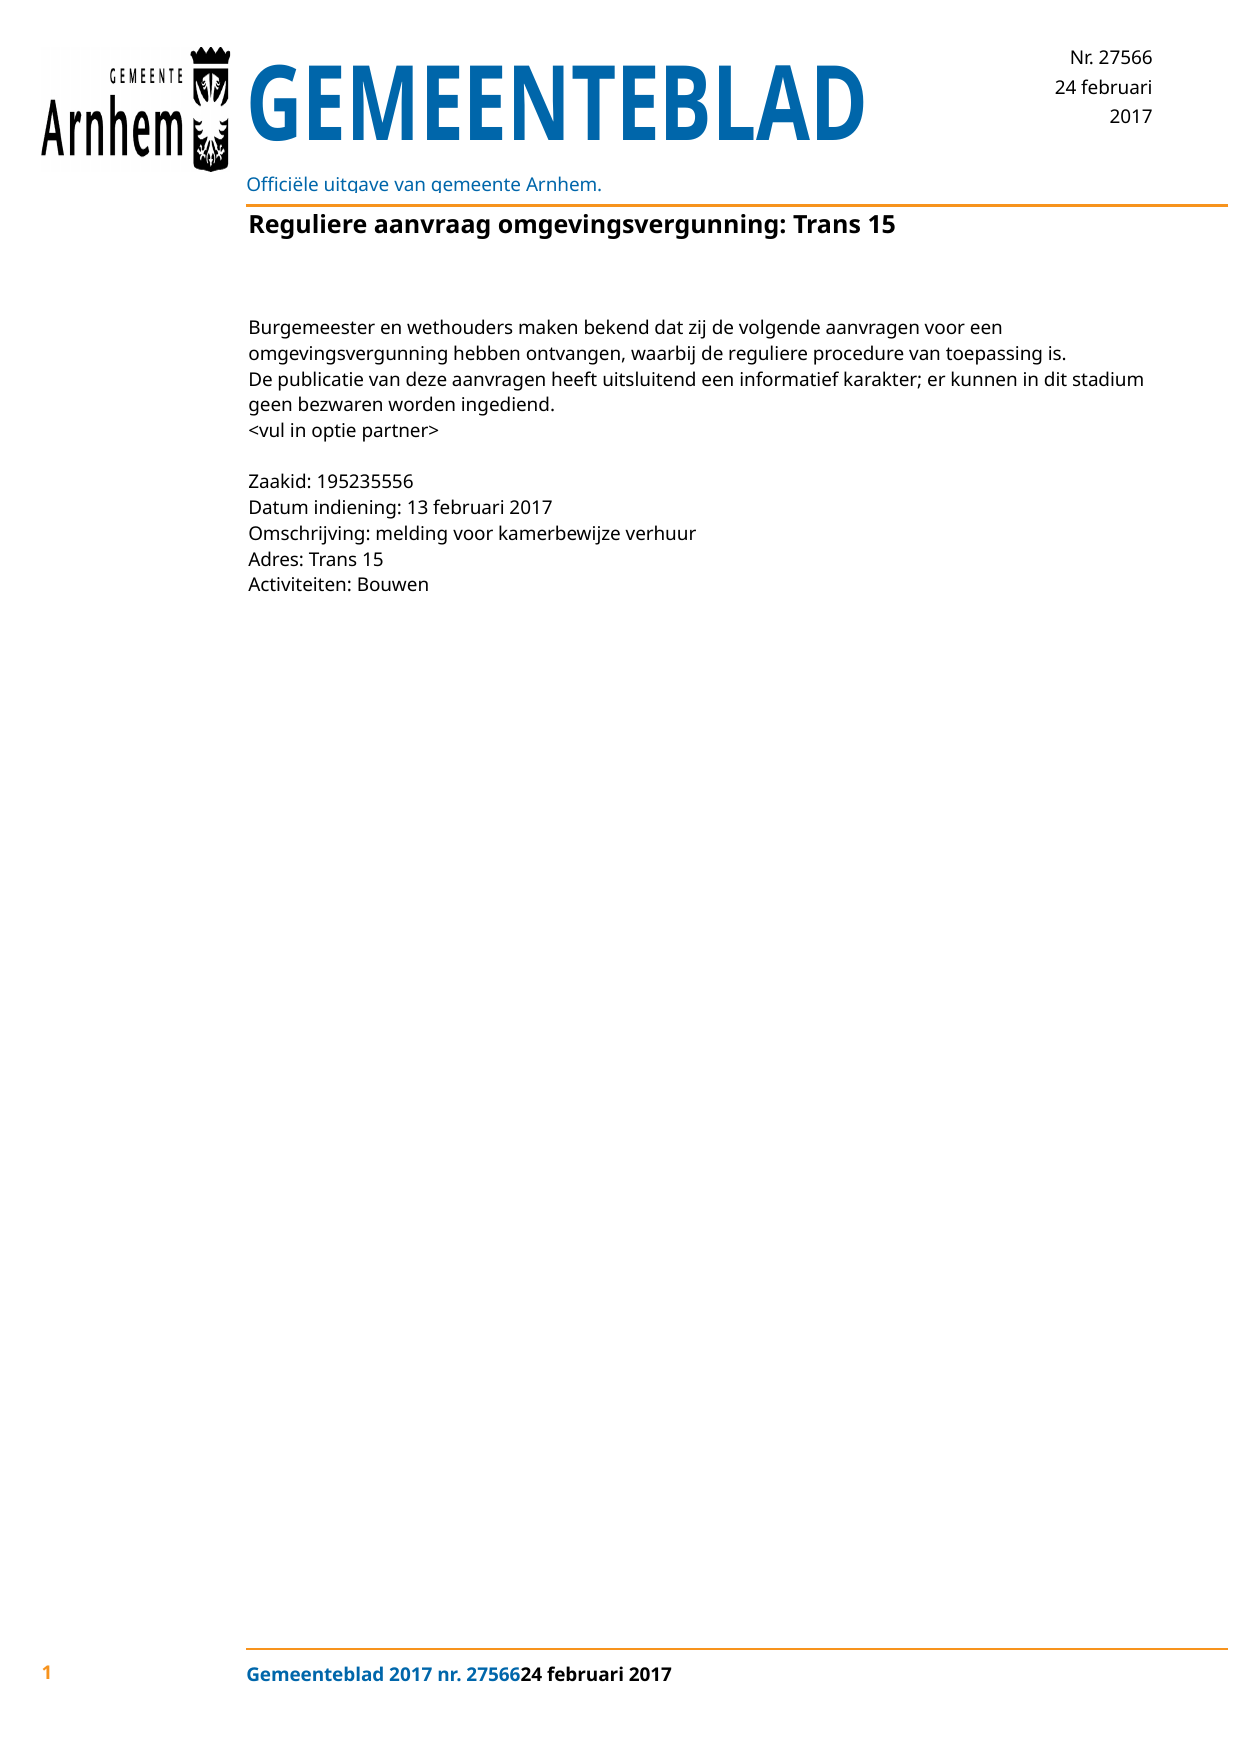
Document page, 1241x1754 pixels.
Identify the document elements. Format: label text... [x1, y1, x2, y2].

picture [41, 47, 231, 172]
text Reguliere aanvraag omgevingsvergunning: Trans 15 [248, 207, 1152, 241]
text Activiteiten: Bouwen [248, 572, 1152, 597]
text De publicatie van deze aanvragen heeft uitsluitend een informatief karakter; er kunnen in dit stadium geen bezwaren worden ingediend. [248, 366, 1152, 417]
text <vul in optie partner> [248, 417, 1152, 443]
text Omschrijving: melding voor kamerbewijze verhuur [248, 520, 1152, 546]
text Zaakid: 195235556 [248, 469, 1152, 494]
text Burgemeester en wethouders maken bekend dat zij de volgende aanvragen voor een omgevingsvergunning hebben ontvangen, waarbij de reguliere procedure van toepassing is. [248, 314, 1152, 366]
text Adres: Trans 15 [248, 546, 1152, 572]
text Datum indiening: 13 februari 2017 [248, 494, 1152, 520]
